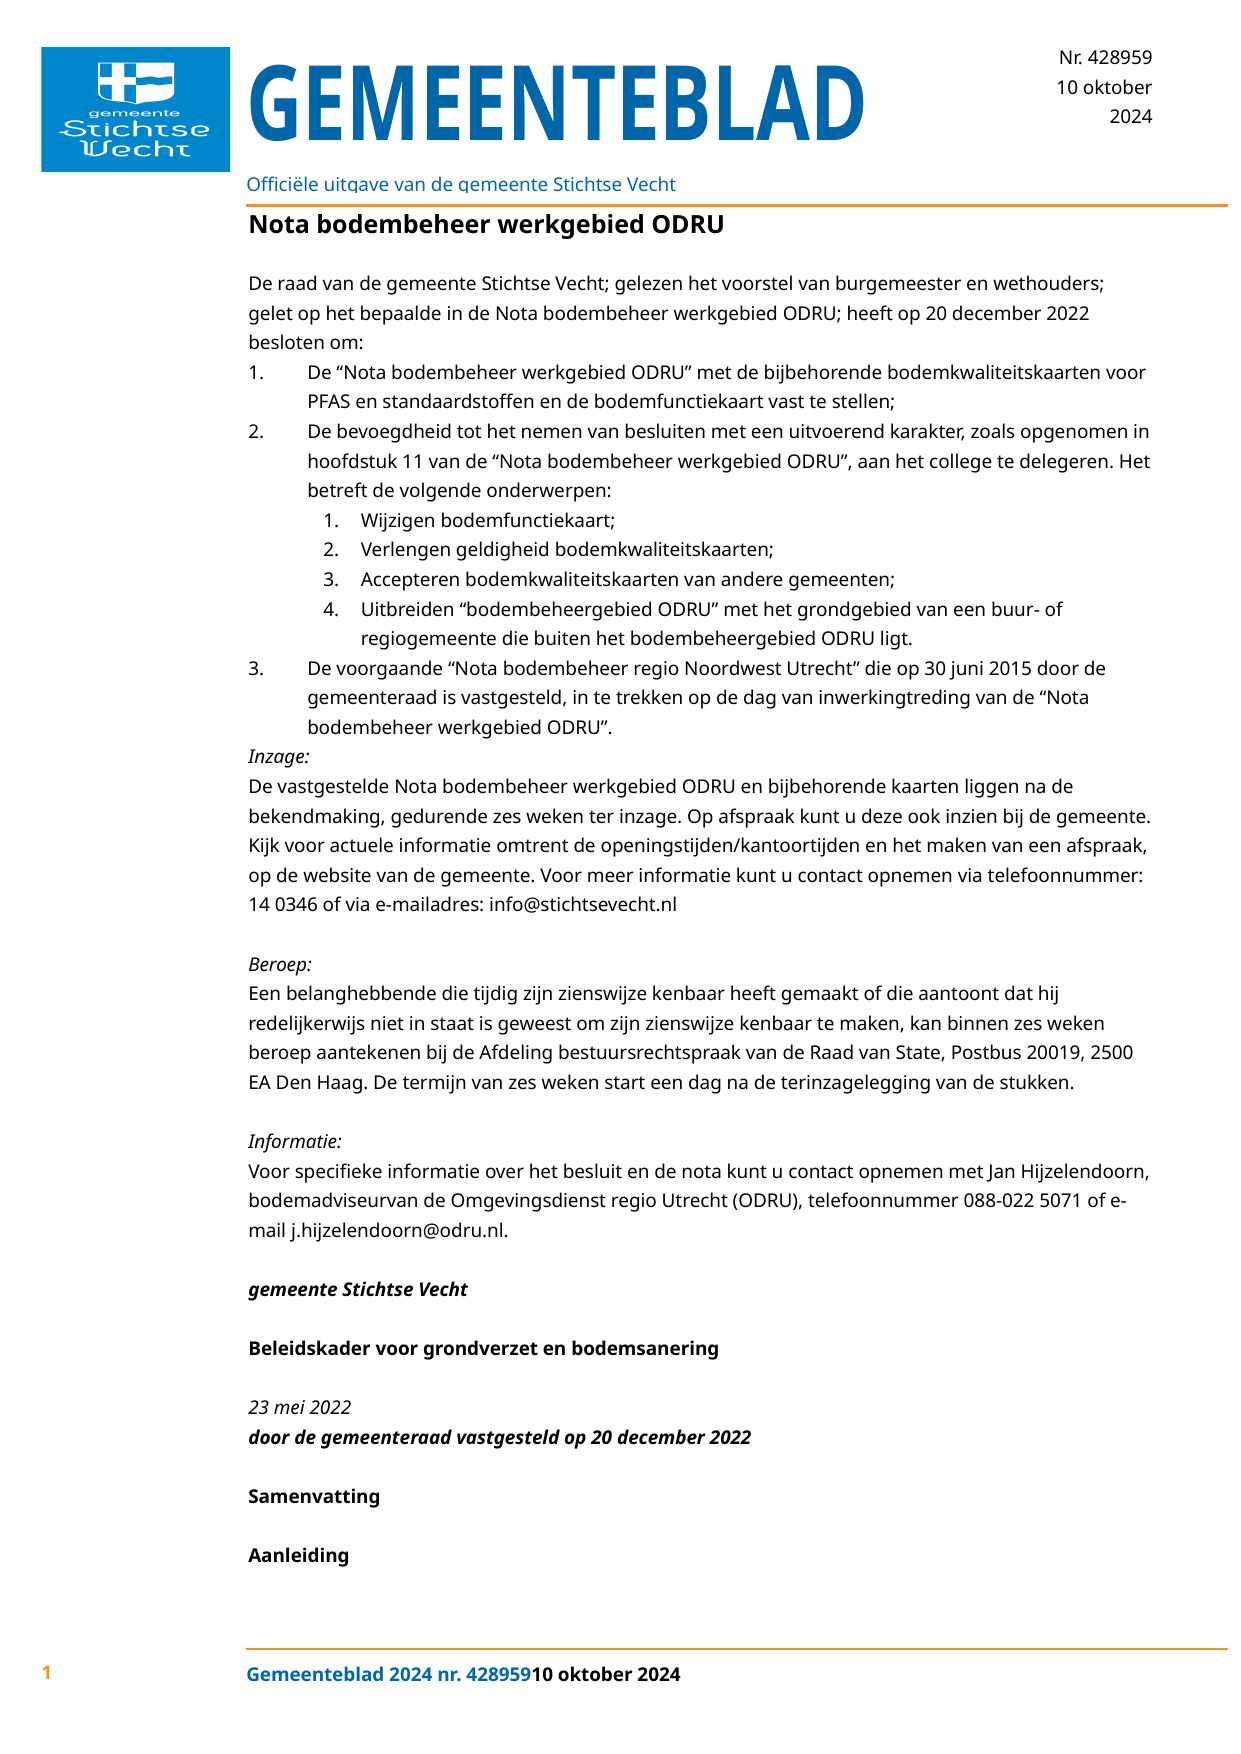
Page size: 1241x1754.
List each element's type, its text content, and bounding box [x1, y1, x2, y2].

text Een belanghebbende die tijdig zijn zienswijze kenbaar heeft gemaakt of die aantoont dat hij redelijkerwijs niet in staat is geweest om zijn zienswijze kenbaar te maken, kan binnen zes weken beroep aantekenen bij de Afdeling bestuursrechtspraak van de Raad van State, Postbus 20019, 2500 EA Den Haag. De termijn van zes weken start een dag na de terinzagelegging van de stukken. [248, 980, 1152, 1095]
text De vastgestelde Nota bodembeheer werkgebied ODRU en bijbehorende kaarten liggen na de bekendmaking, gedurende zes weken ter inzage. Op afspraak kunt u deze ook inzien bij de gemeente. Kijk voor actuele informatie omtrent de openingstijden/kantoortijden en het maken van een afspraak, op de website van de gemeente. Voor meer informatie kunt u contact opnemen via telefoonnummer: 14 0346 of via e-mailadres: info@stichtsevecht.nl [248, 773, 1152, 917]
list De bevoegdheid tot het nemen van besluiten met een uitvoerend karakter, zoals opgenomen in hoofdstuk 11 van de “Nota bodembeheer werkgebied ODRU”, aan het college te delegeren. Het betreft de volgende onderwerpen: [248, 418, 1152, 503]
text Voor specifieke informatie over het besluit en de nota kunt u contact opnemen met Jan Hijzelendoorn, bodemadviseurvan de Omgevingsdienst regio Utrecht (ODRU), telefoonnummer 088-022 5071 of e-mail j.hijzelendoorn@odru.nl. [248, 1158, 1152, 1243]
list Wijzigen bodemfunctiekaart; [323, 507, 1152, 533]
text door de gemeenteraad vastgesteld op 20 december 2022 [248, 1424, 1152, 1450]
text Beleidskader voor grondverzet en bodemsanering [248, 1335, 1152, 1361]
text Nota bodembeheer werkgebied ODRU [248, 207, 1152, 241]
picture [99, 63, 135, 101]
text De raad van de gemeente Stichtse Vecht; gelezen het voorstel van burgemeester en wethouders; gelet op het bepaalde in de Nota bodembeheer werkgebied ODRU; heeft op 20 december 2022 besloten om: [248, 270, 1152, 355]
text Informatie: [248, 1128, 1152, 1154]
text Beroep: [248, 951, 1152, 976]
text Aanleiding [248, 1542, 1152, 1568]
text 23 mei 2022 [248, 1394, 1152, 1420]
text Inzage: [248, 744, 1152, 769]
list Accepteren bodemkwaliteitskaarten van andere gemeenten; [323, 566, 1152, 592]
picture [137, 63, 174, 103]
list Uitbreiden “bodembeheergebied ODRU” met het grondgebied van een buur- of regiogemeente die buiten het bodembeheergebied ODRU ligt. [323, 596, 1152, 651]
text Samenvatting [248, 1483, 1152, 1509]
list De voorgaande “Nota bodembeheer regio Noordwest Utrecht” die op 30 juni 2015 door de gemeenteraad is vastgesteld, in te trekken op de dag van inwerkingtreding van de “Nota bodembeheer werkgebied ODRU”. [248, 655, 1152, 740]
list De “Nota bodembeheer werkgebied ODRU” met de bijbehorende bodemkwaliteitskaarten voor PFAS en standaardstoffen en de bodemfunctiekaart vast te stellen; [248, 359, 1152, 414]
list Verlengen geldigheid bodemkwaliteitskaarten; [323, 537, 1152, 562]
text gemeente Stichtse Vecht [248, 1276, 1152, 1302]
